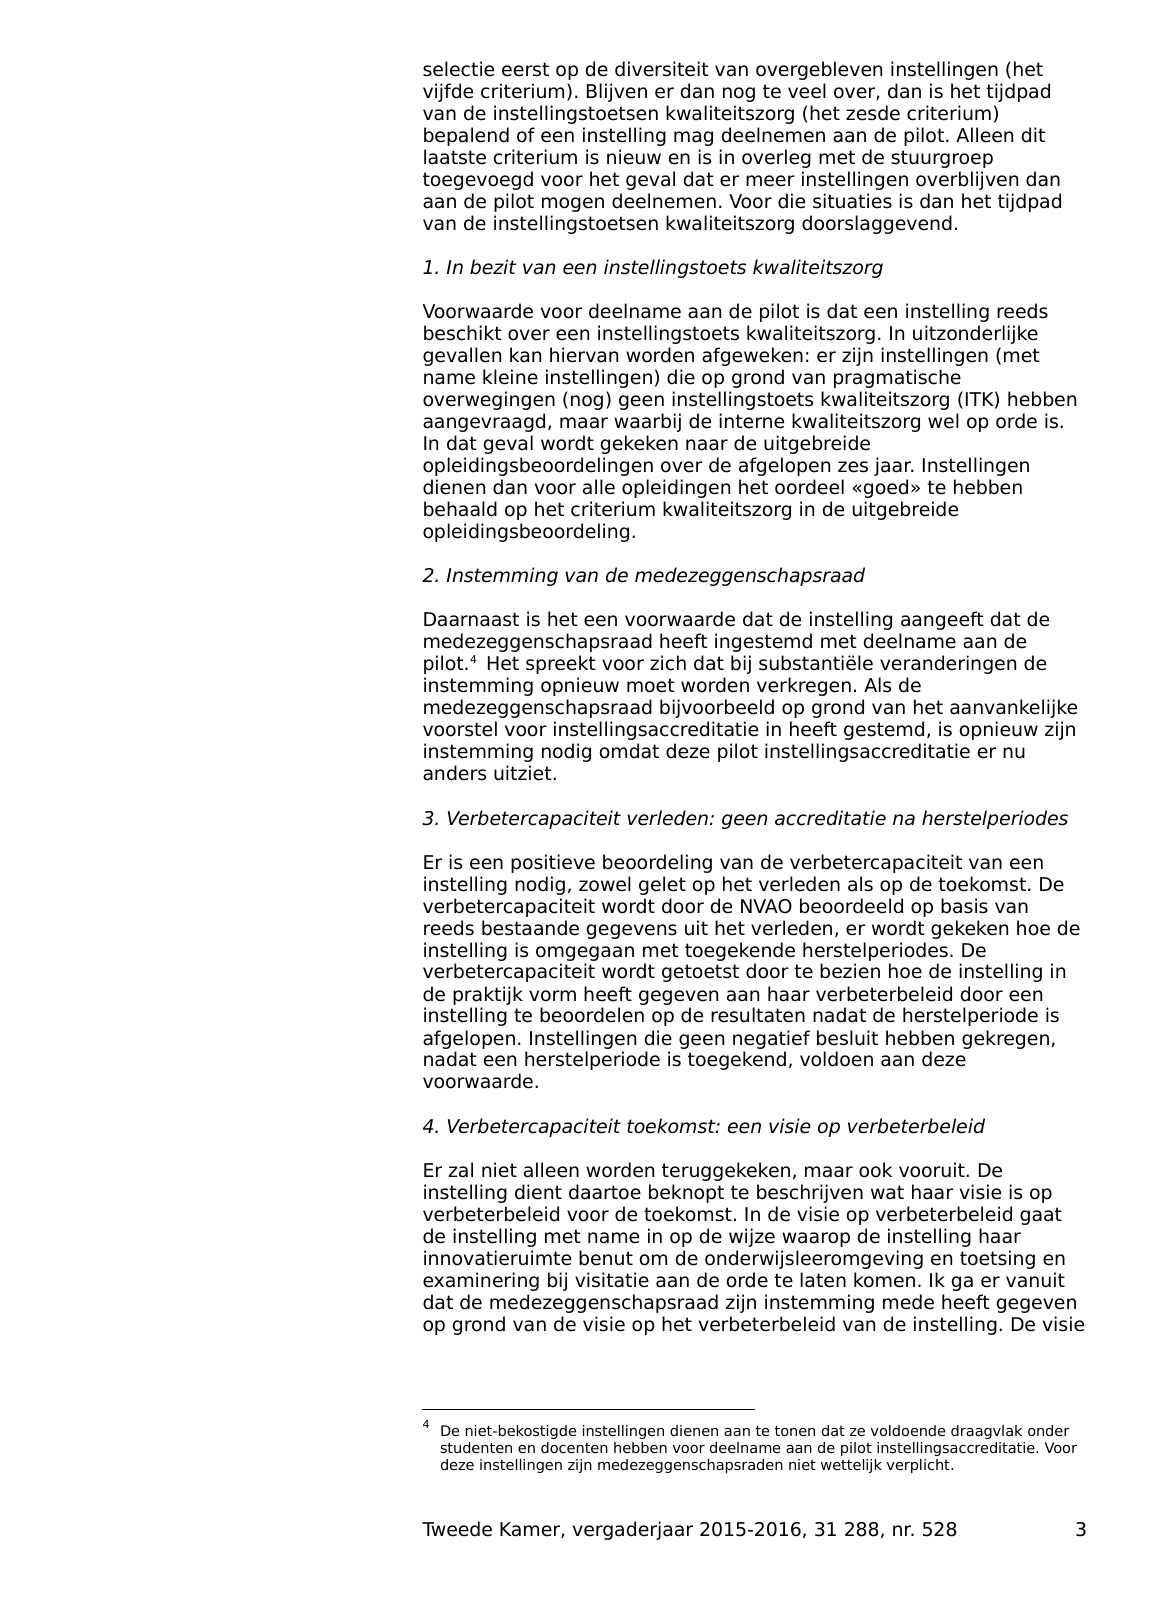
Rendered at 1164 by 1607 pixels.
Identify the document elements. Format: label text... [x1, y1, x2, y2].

subtitle 1. In bezit van een instellingstoets kwaliteitszorg [422, 257, 1087, 279]
text Er zal niet alleen worden teruggekeken, maar ook vooruit. De instelling dient daartoe beknopt te beschrijven wat haar visie is op verbeterbeleid voor de toekomst. In de visie op verbeterbeleid gaat de instelling met name in op de wijze waarop de instelling haar innovatieruimte benut om de onderwijsleeromgeving en toetsing en examinering bij visitatie aan de orde te laten komen. Ik ga er vanuit dat de medezeggenschapsraad zijn instemming mede heeft gegeven op grond van de visie op het verbeterbeleid van de instelling. De visie [422, 1160, 1087, 1336]
text Er is een positieve beoordeling van de verbetercapaciteit van een instelling nodig, zowel gelet op het verleden als op de toekomst. De verbetercapaciteit wordt door de NVAO beoordeeld op basis van reeds bestaande gegevens uit het verleden, er wordt gekeken hoe de instelling is omgegaan met toegekende herstelperiodes. De verbetercapaciteit wordt getoetst door te bezien hoe de instelling in de praktijk vorm heeft gegeven aan haar verbeterbeleid door een instelling te beoordelen op de resultaten nadat de herstelperiode is afgelopen. Instellingen die geen negatief besluit hebben gekregen, nadat een herstelperiode is toegekend, voldoen aan deze voorwaarde. [422, 852, 1087, 1093]
text De niet-bekostigde instellingen dienen aan te tonen dat ze voldoende draagvlak onder studenten en docenten hebben voor deelname aan de pilot instellingsaccreditatie. Voor deze instellingen zijn medezeggenschapsraden niet wettelijk verplicht. [422, 1418, 1087, 1474]
subtitle 2. Instemming van de medezeggenschapsraad [422, 565, 1087, 587]
text Daarnaast is het een voorwaarde dat de instelling aangeeft dat de medezeggenschapsraad heeft ingestemd met deelname aan de pilot. Het spreekt voor zich dat bij substantiële veranderingen de instemming opnieuw moet worden verkregen. Als de medezeggenschapsraad bijvoorbeeld op grond van het aanvankelijke voorstel voor instellingsaccreditatie in heeft gestemd, is opnieuw zijn instemming nodig omdat deze pilot instellingsaccreditatie er nu anders uitziet. [422, 609, 1087, 785]
text selectie eerst op de diversiteit van overgebleven instellingen (het vijfde criterium). Blijven er dan nog te veel over, dan is het tijdpad van de instellingstoetsen kwaliteitszorg (het zesde criterium) bepalend of een instelling mag deelnemen aan de pilot. Alleen dit laatste criterium is nieuw en is in overleg met de stuurgroep toegevoegd voor het geval dat er meer instellingen overblijven dan aan de pilot mogen deelnemen. Voor die situaties is dan het tijdpad van de instellingstoetsen kwaliteitszorg doorslaggevend. [422, 59, 1087, 235]
text Voorwaarde voor deelname aan de pilot is dat een instelling reeds beschikt over een instellingstoets kwaliteitszorg. In uitzonderlijke gevallen kan hiervan worden afgeweken: er zijn instellingen (met name kleine instellingen) die op grond van pragmatische overwegingen (nog) geen instellingstoets kwaliteitszorg (ITK) hebben aangevraagd, maar waarbij de interne kwaliteitszorg wel op orde is. In dat geval wordt gekeken naar de uitgebreide opleidingsbeoordelingen over de afgelopen zes jaar. Instellingen dienen dan voor alle opleidingen het oordeel «goed» te hebben behaald op het criterium kwaliteitszorg in de uitgebreide opleidingsbeoordeling. [422, 301, 1087, 543]
subtitle 4. Verbetercapaciteit toekomst: een visie op verbeterbeleid [422, 1116, 1087, 1137]
subtitle 3. Verbetercapaciteit verleden: geen accreditatie na herstelperiodes [422, 807, 1087, 829]
